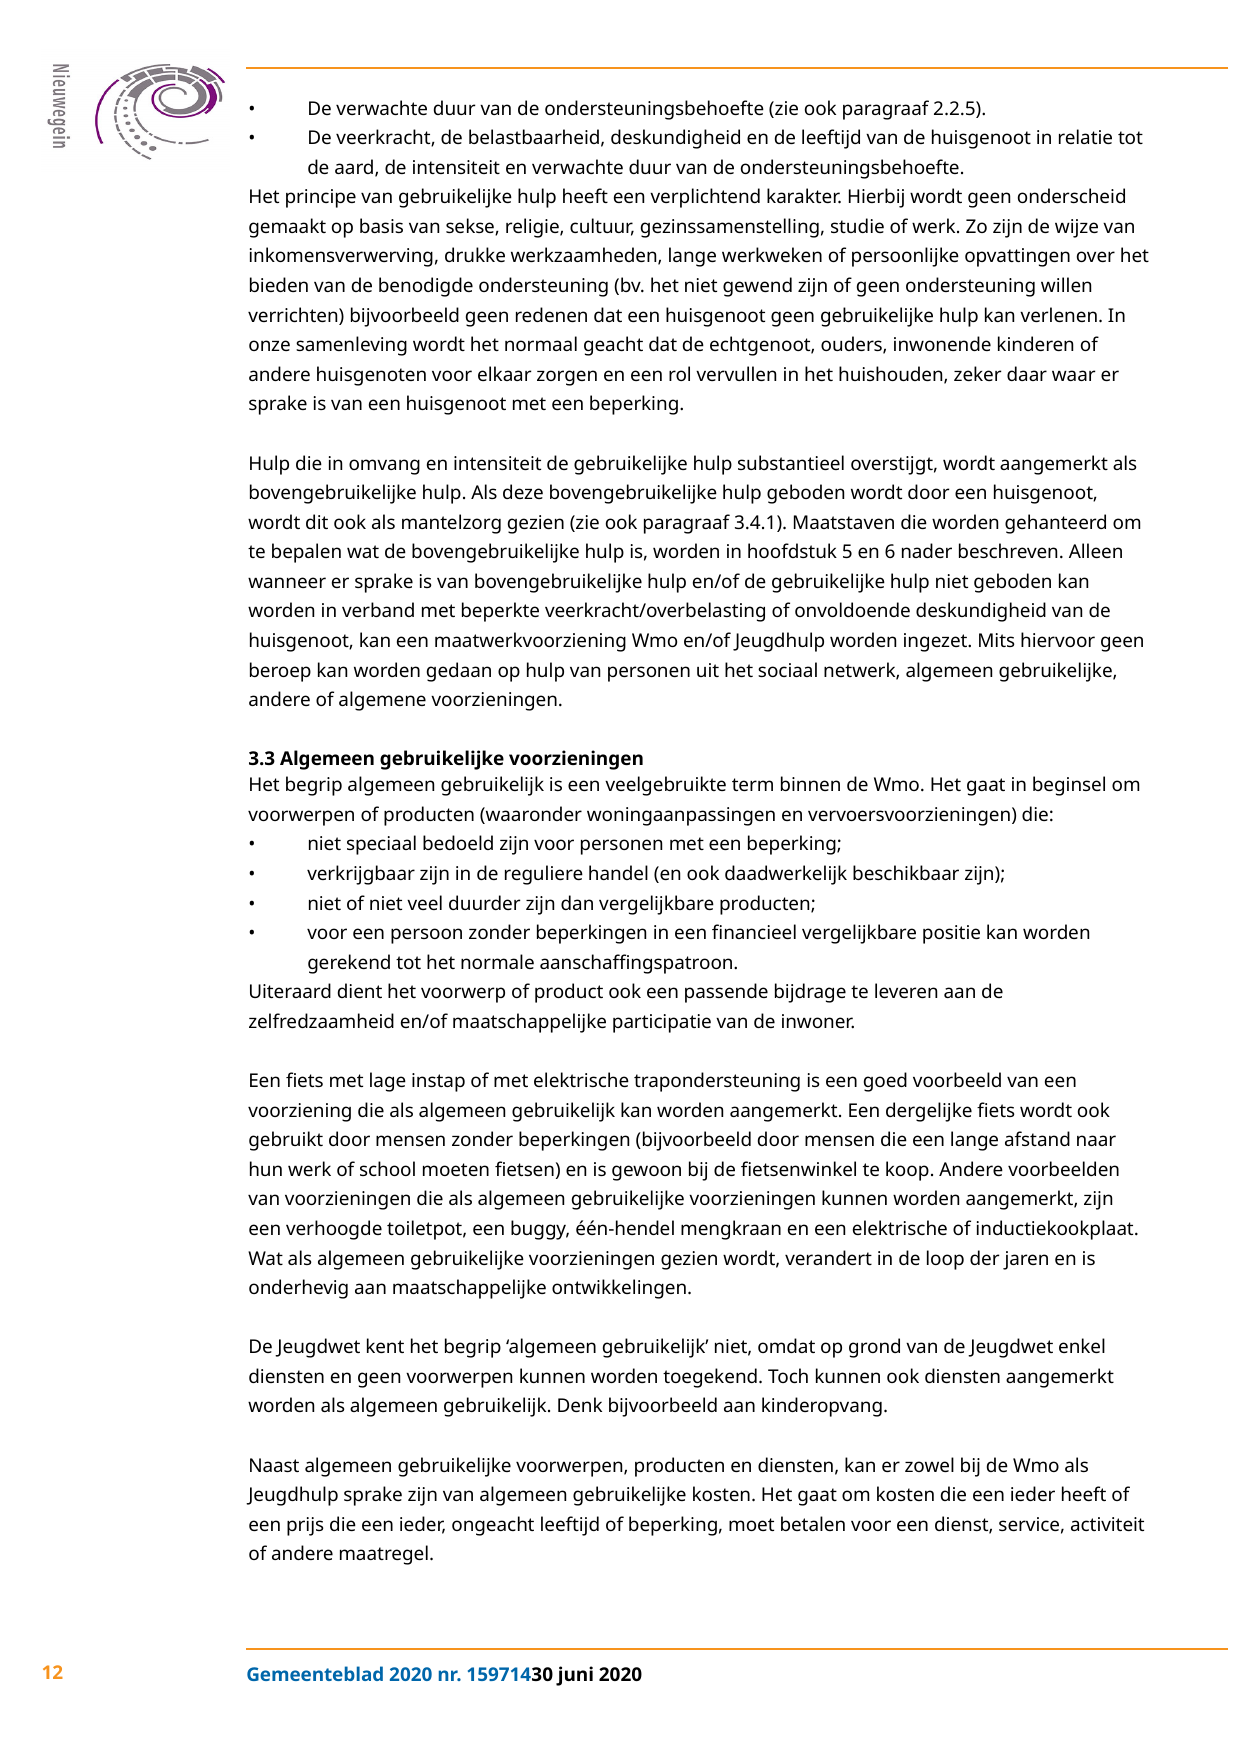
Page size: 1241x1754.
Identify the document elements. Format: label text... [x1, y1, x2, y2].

list De veerkracht, de belastbaarheid, deskundigheid en de leeftijd van de huisgenoot in relatie tot de aard, de intensiteit en verwachte duur van de ondersteuningsbehoefte. [248, 124, 1152, 180]
list verkrijgbaar zijn in de reguliere handel (en ook daadwerkelijk beschikbaar zijn); [248, 860, 1152, 886]
list De verwachte duur van de ondersteuningsbehoefte (zie ook paragraaf 2.2.5). [248, 95, 1152, 121]
text Het begrip algemeen gebruikelijk is een veelgebruikte term binnen de Wmo. Het gaat in beginsel om voorwerpen of producten (waaronder woningaanpassingen en vervoersvoorzieningen) die: [248, 771, 1152, 827]
text Een fiets met lage instap of met elektrische trapondersteuning is een goed voorbeeld van een voorziening die als algemeen gebruikelijk kan worden aangemerkt. Een dergelijke fiets wordt ook gebruikt door mensen zonder beperkingen (bijvoorbeeld door mensen die een lange afstand naar hun werk of school moeten fietsen) en is gewoon bij de fietsenwinkel te koop. Andere voorbeelden van voorzieningen die als algemeen gebruikelijke voorzieningen kunnen worden aangemerkt, zijn een verhoogde toiletpot, een buggy, één-hendel mengkraan en een elektrische of inductiekookplaat. Wat als algemeen gebruikelijke voorzieningen gezien wordt, verandert in de loop der jaren en is onderhevig aan maatschappelijke ontwikkelingen. [248, 1067, 1152, 1300]
list niet speciaal bedoeld zijn voor personen met een beperking; [248, 831, 1152, 856]
text 3.3 Algemeen gebruikelijke voorzieningen [248, 746, 1152, 771]
text Uiteraard dient het voorwerp of product ook een passende bijdrage te leveren aan de zelfredzaamheid en/of maatschappelijke participatie van de inwoner. [248, 978, 1152, 1034]
text Hulp die in omvang en intensiteit de gebruikelijke hulp substantieel overstijgt, wordt aangemerkt als bovengebruikelijke hulp. Als deze bovengebruikelijke hulp geboden wordt door een huisgenoot, wordt dit ook als mantelzorg gezien (zie ook paragraaf 3.4.1). Maatstaven die worden gehanteerd om te bepalen wat de bovengebruikelijke hulp is, worden in hoofdstuk 5 en 6 nader beschreven. Alleen wanneer er sprake is van bovengebruikelijke hulp en/of de gebruikelijke hulp niet geboden kan worden in verband met beperkte veerkracht/overbelasting of onvoldoende deskundigheid van de huisgenoot, kan een maatwerkvoorziening Wmo en/of Jeugdhulp worden ingezet. Mits hiervoor geen beroep kan worden gedaan op hulp van personen uit het sociaal netwerk, algemeen gebruikelijke, andere of algemene voorzieningen. [248, 450, 1152, 712]
text De Jeugdwet kent het begrip ‘algemeen gebruikelijk’ niet, omdat op grond van de Jeugdwet enkel diensten en geen voorwerpen kunnen worden toegekend. Toch kunnen ook diensten aangemerkt worden als algemeen gebruikelijk. Denk bijvoorbeeld aan kinderopvang. [248, 1333, 1152, 1418]
list niet of niet veel duurder zijn dan vergelijkbare producten; [248, 890, 1152, 915]
list voor een persoon zonder beperkingen in een financieel vergelijkbare positie kan worden gerekend tot het normale aanschaffingspatroon. [248, 919, 1152, 974]
picture [41, 47, 231, 172]
text Het principe van gebruikelijke hulp heeft een verplichtend karakter. Hierbij wordt geen onderscheid gemaakt op basis van sekse, religie, cultuur, gezinssamenstelling, studie of werk. Zo zijn de wijze van inkomensverwerving, drukke werkzaamheden, lange werkweken of persoonlijke opvattingen over het bieden van de benodigde ondersteuning (bv. het niet gewend zijn of geen ondersteuning willen verrichten) bijvoorbeeld geen redenen dat een huisgenoot geen gebruikelijke hulp kan verlenen. In onze samenleving wordt het normaal geacht dat de echtgenoot, ouders, inwonende kinderen of andere huisgenoten voor elkaar zorgen en een rol vervullen in het huishouden, zeker daar waar er sprake is van een huisgenoot met een beperking. [248, 183, 1152, 416]
text Naast algemeen gebruikelijke voorwerpen, producten en diensten, kan er zowel bij de Wmo als Jeugdhulp sprake zijn van algemeen gebruikelijke kosten. Het gaat om kosten die een ieder heeft of een prijs die een ieder, ongeacht leeftijd of beperking, moet betalen voor een dienst, service, activiteit of andere maatregel. [248, 1452, 1152, 1566]
